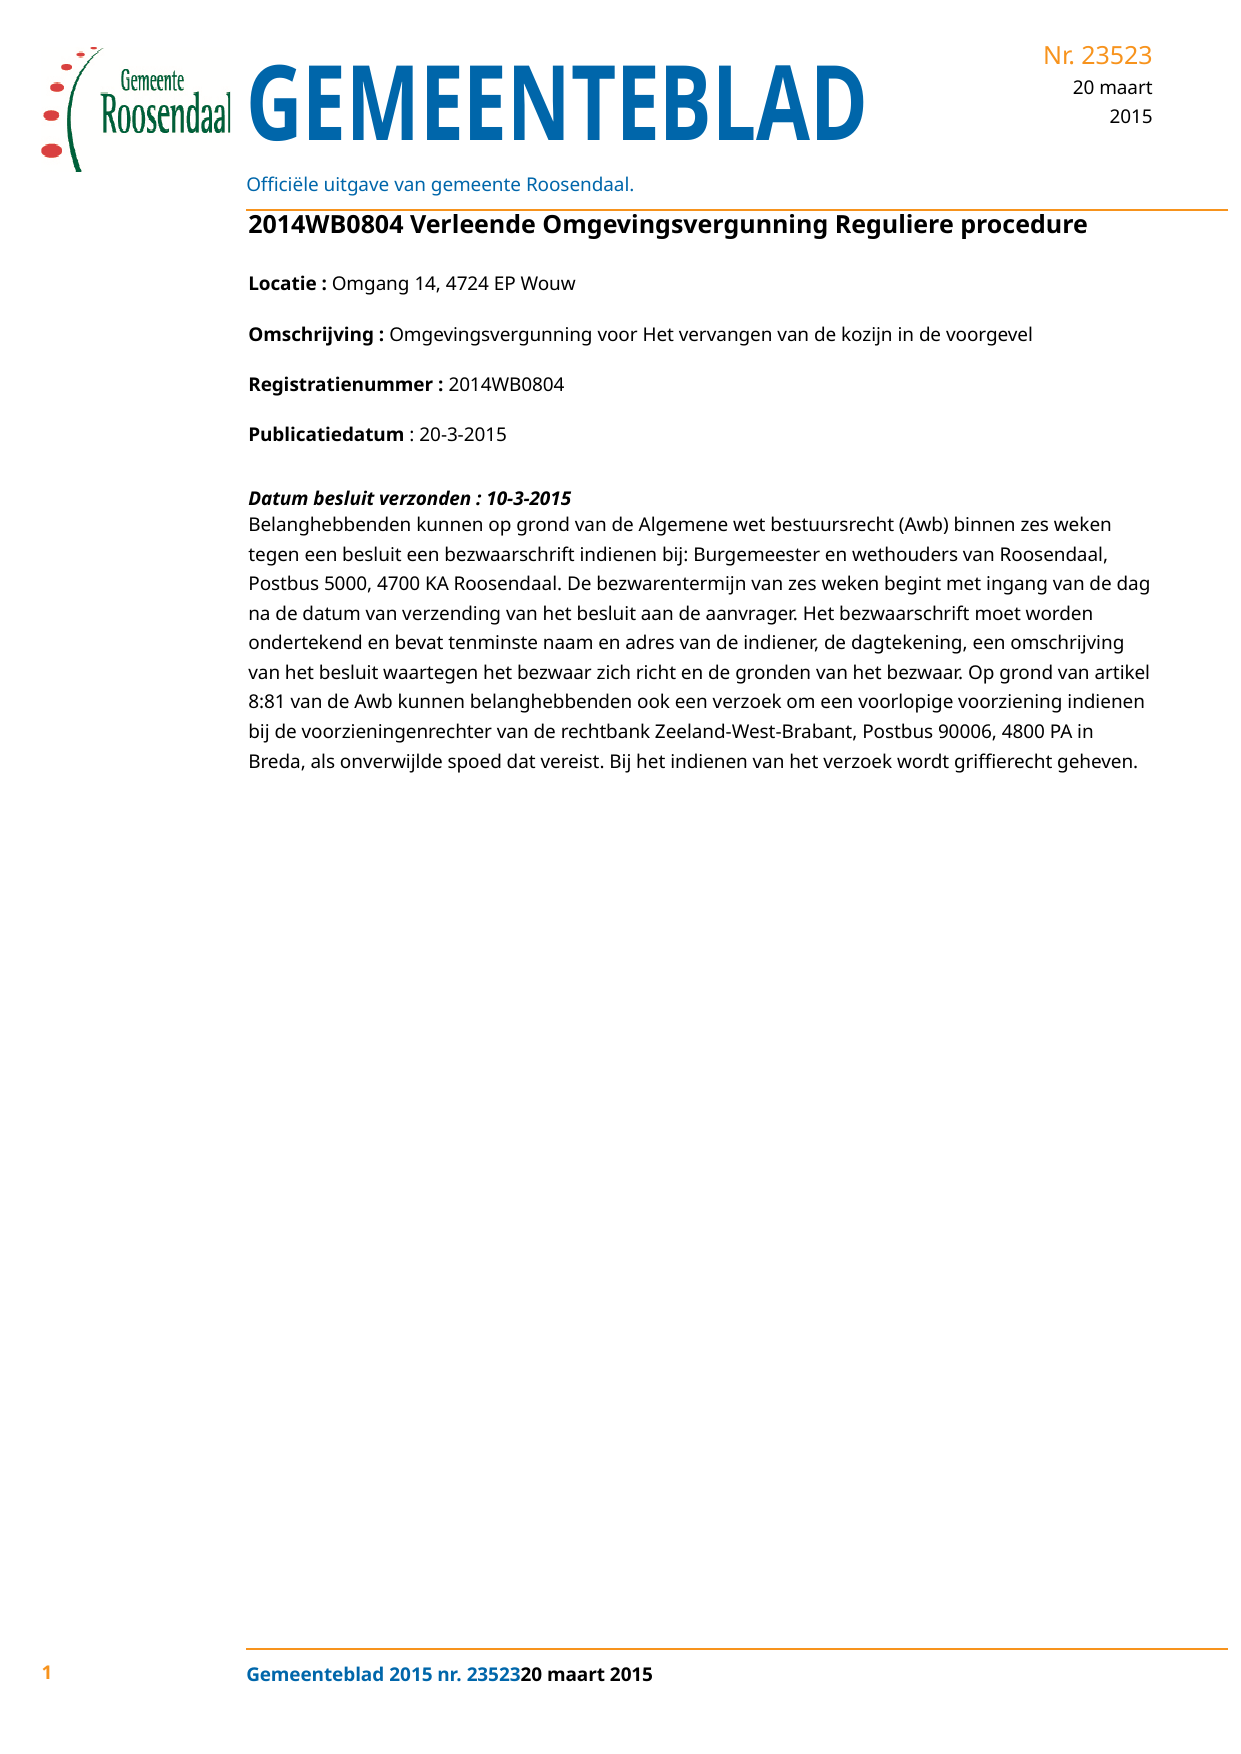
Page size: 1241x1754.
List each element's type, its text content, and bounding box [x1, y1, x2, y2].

text Publicatiedatum : 20-3-2015 [248, 422, 1152, 447]
text 2014WB0804 Verleende Omgevingsvergunning Reguliere procedure [248, 211, 1152, 241]
text Datum besluit verzonden : 10-3-2015 [248, 486, 1152, 511]
text Locatie : Omgang 14, 4724 EP Wouw [248, 270, 1152, 296]
text Registratienummer : 2014WB0804 [248, 371, 1152, 397]
text Omschrijving : Omgevingsvergunning voor Het vervangen van de kozijn in de voorgevel [248, 321, 1152, 346]
picture [41, 47, 231, 172]
text Belanghebbenden kunnen op grond van de Algemene wet bestuursrecht (Awb) binnen zes weken tegen een besluit een bezwaarschrift indienen bij: Burgemeester en wethouders van Roosendaal, Postbus 5000, 4700 KA Roosendaal. De bezwarentermijn van zes weken begint met ingang van de dag na de datum van verzending van het besluit aan de aanvrager. Het bezwaarschrift moet worden ondertekend en bevat tenminste naam en adres van de indiener, de dagtekening, een omschrijving van het besluit waartegen het bezwaar zich richt en de gronden van het bezwaar. Op grond van artikel 8:81 van de Awb kunnen belanghebbenden ook een verzoek om een voorlopige voorziening indienen bij de voorzieningenrechter van de rechtbank Zeeland-West-Brabant, Postbus 90006, 4800 PA in Breda, als onverwijlde spoed dat vereist. Bij het indienen van het verzoek wordt griffierecht geheven. [248, 511, 1152, 774]
